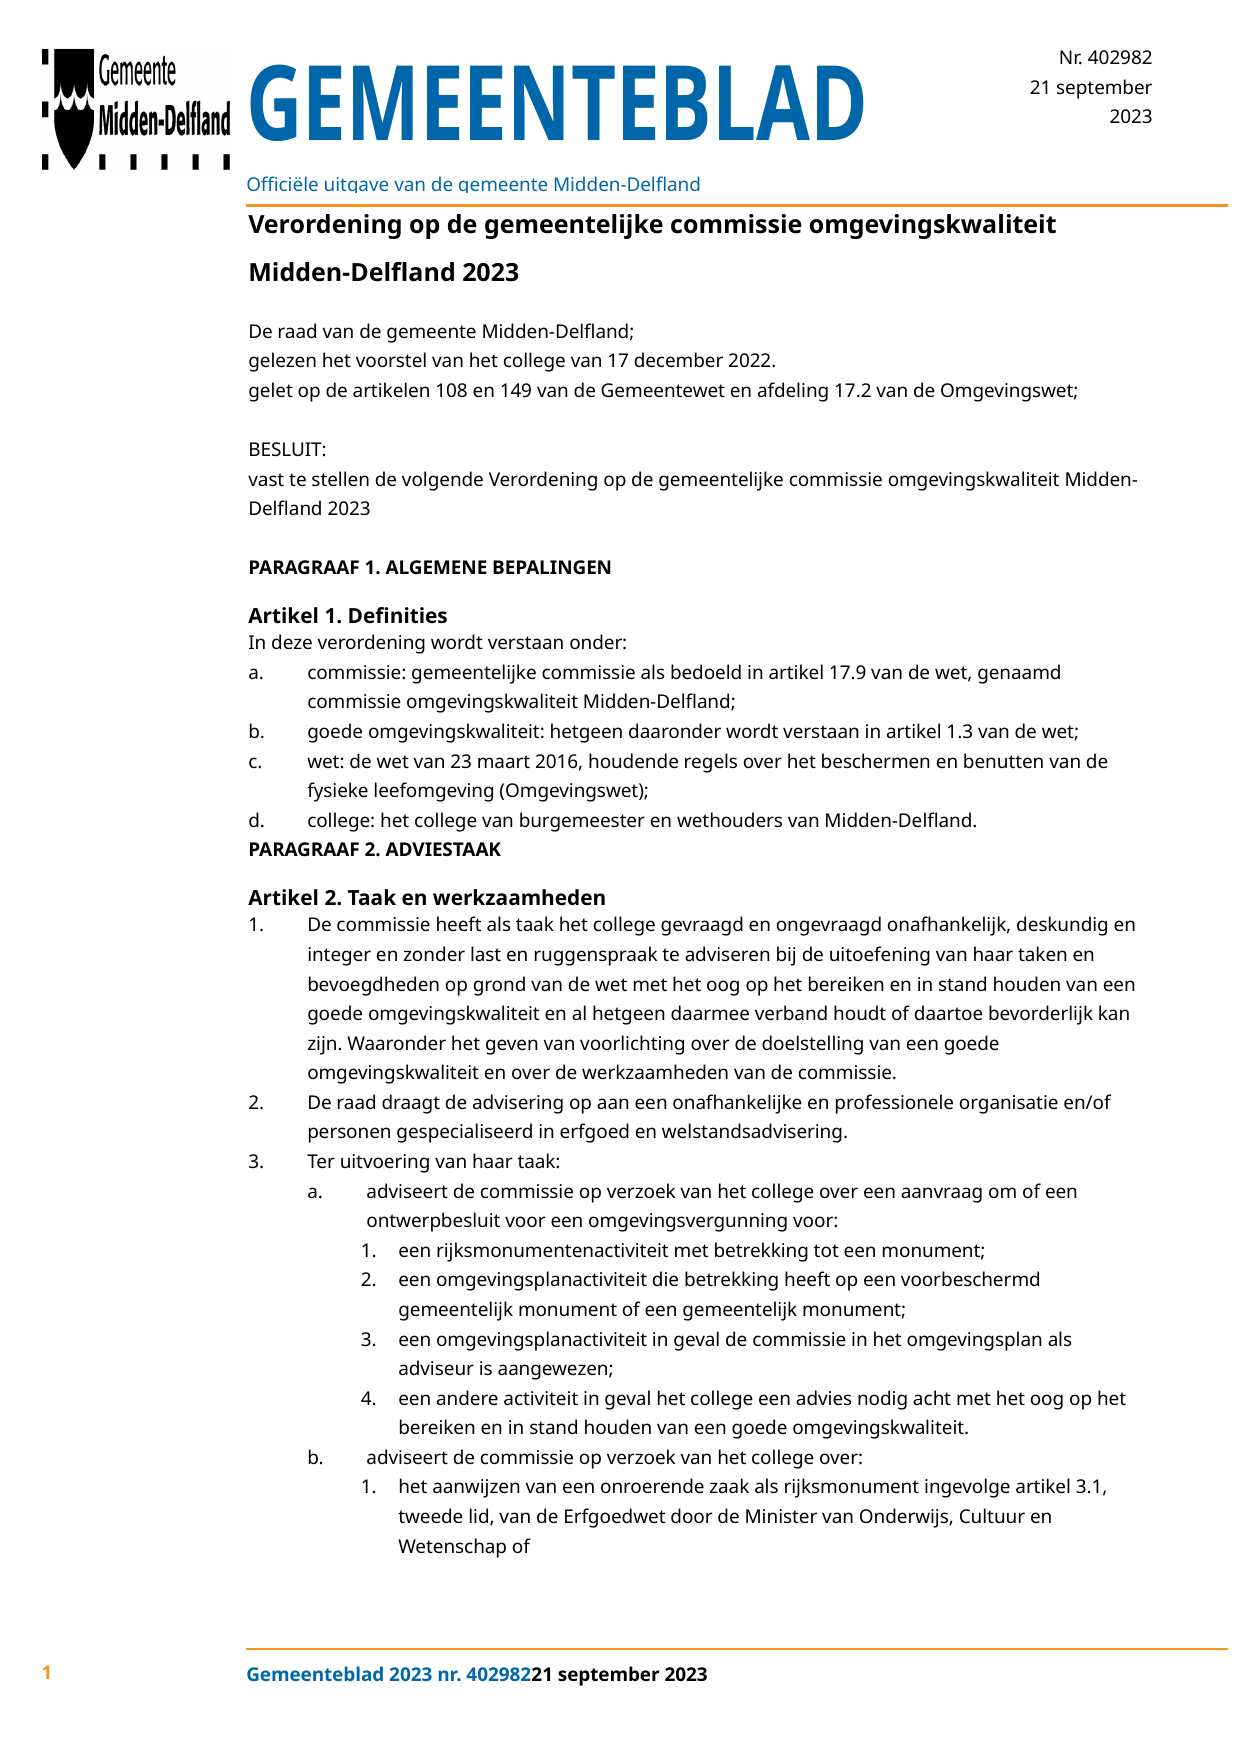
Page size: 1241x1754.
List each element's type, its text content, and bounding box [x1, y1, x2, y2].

list een omgevingsplanactiviteit in geval de commissie in het omgevingsplan als adviseur is aangewezen; [361, 1326, 1152, 1381]
list Ter uitvoering van haar taak: [248, 1148, 1152, 1174]
list wet: de wet van 23 maart 2016, houdende regels over het beschermen en benutten van de fysieke leefomgeving (Omgevingswet); [248, 748, 1152, 803]
text vast te stellen de volgende Verordening op de gemeentelijke commissie omgevingskwaliteit Midden-Delfland 2023 [248, 466, 1152, 521]
picture [41, 47, 231, 172]
list het aanwijzen van een onroerende zaak als rijksmonument ingevolge artikel 3.1, tweede lid, van de Erfgoedwet door de Minister van Onderwijs, Cultuur en Wetenschap of [361, 1474, 1152, 1559]
text BESLUIT: [248, 436, 1152, 462]
text Artikel 2. Taak en werkzaamheden [248, 883, 1152, 912]
list adviseert de commissie op verzoek van het college over een aanvraag om of een ontwerpbesluit voor een omgevingsvergunning voor: [307, 1178, 1152, 1233]
text PARAGRAAF 2. ADVIESTAAK [248, 837, 1152, 862]
list commissie: gemeentelijke commissie als bedoeld in artikel 17.9 van de wet, genaamd commissie omgevingskwaliteit Midden-Delfland; [248, 659, 1152, 714]
list goede omgevingskwaliteit: hetgeen daaronder wordt verstaan in artikel 1.3 van de wet; [248, 718, 1152, 744]
text De raad van de gemeente Midden-Delfland; [248, 318, 1152, 344]
list De raad draagt de advisering op aan een onafhankelijke en professionele organisatie en/of personen gespecialiseerd in erfgoed en welstandsadvisering. [248, 1089, 1152, 1144]
text Verordening op de gemeentelijke commissie omgevingskwaliteit Midden-Delfland 2023 [248, 207, 1152, 288]
text gelezen het voorstel van het college van 17 december 2022. [248, 347, 1152, 373]
list De commissie heeft als taak het college gevraagd en ongevraagd onafhankelijk, deskundig en integer en zonder last en ruggenspraak te adviseren bij de uitoefening van haar taken en bevoegdheden op grond van de wet met het oog op het bereiken en in stand houden van een goede omgevingskwaliteit en al hetgeen daarmee verband houdt of daartoe bevorderlijk kan zijn. Waaronder het geven van voorlichting over de doelstelling van een goede omgevingskwaliteit en over de werkzaamheden van de commissie. [248, 912, 1152, 1085]
list college: het college van burgemeester en wethouders van Midden-Delfland. [248, 807, 1152, 833]
text gelet op de artikelen 108 en 149 van de Gemeentewet en afdeling 17.2 van de Omgevingswet; [248, 377, 1152, 403]
text Artikel 1. Definities [248, 601, 1152, 629]
list een rijksmonumentenactiviteit met betrekking tot een monument; [361, 1237, 1152, 1263]
text In deze verordening wordt verstaan onder: [248, 629, 1152, 655]
text PARAGRAAF 1. ALGEMENE BEPALINGEN [248, 554, 1152, 580]
list een omgevingsplanactiviteit die betrekking heeft op een voorbeschermd gemeentelijk monument of een gemeentelijk monument; [361, 1267, 1152, 1322]
list adviseert de commissie op verzoek van het college over: [307, 1444, 1152, 1470]
list een andere activiteit in geval het college een advies nodig acht met het oog op het bereiken en in stand houden van een goede omgevingskwaliteit. [361, 1385, 1152, 1440]
